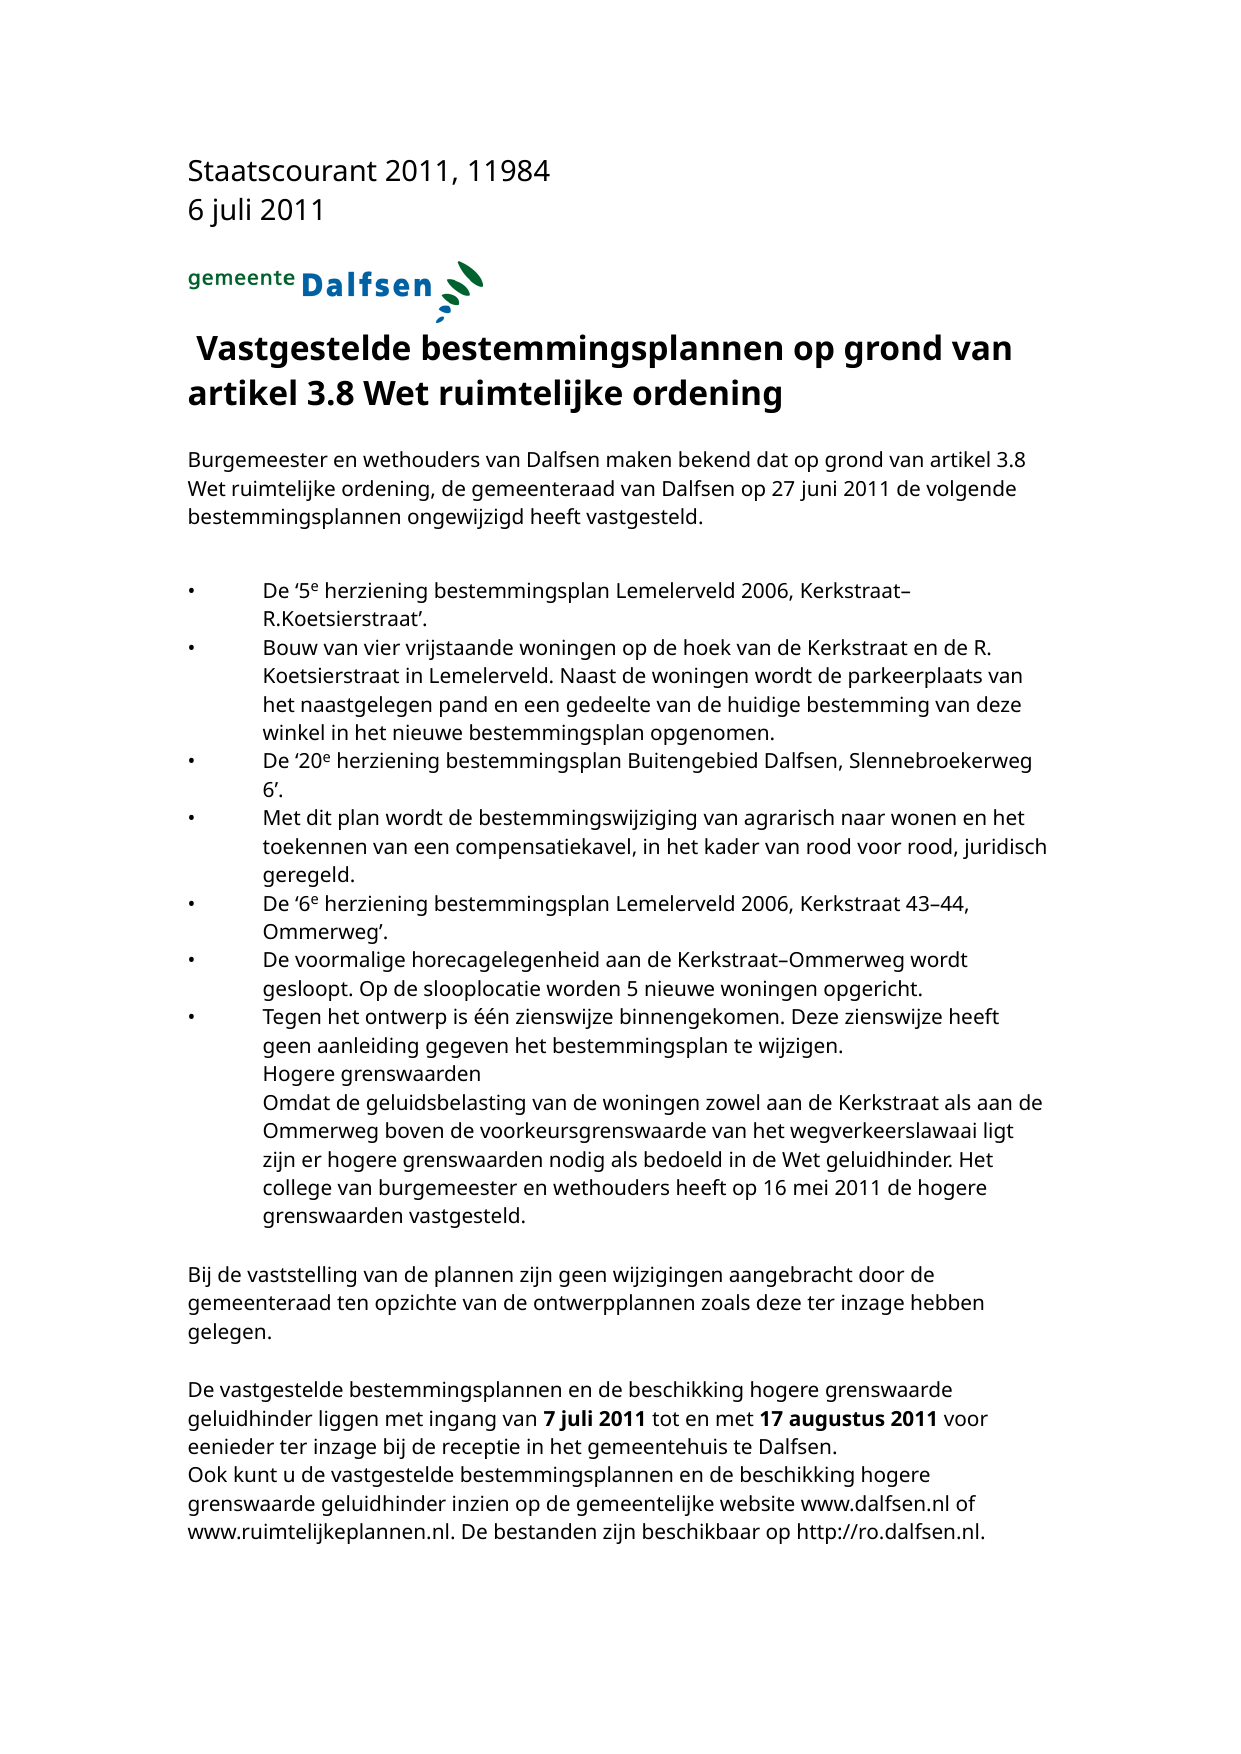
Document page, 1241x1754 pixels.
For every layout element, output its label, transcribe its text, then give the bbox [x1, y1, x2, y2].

text Staatscourant 2011, 11984 [187, 150, 1053, 190]
list Bouw van vier vrijstaande woningen op de hoek van de Kerkstraat en de R. Koetsierstraat in Lemelerveld. Naast de woningen wordt de parkeerplaats van het naastgelegen pand en een gedeelte van de huidige bestemming van deze winkel in het nieuwe bestemmingsplan opgenomen. [187, 633, 1053, 747]
text De vastgestelde bestemmingsplannen en de beschikking hogere grenswaarde geluidhinder liggen met ingang van 7 juli 2011 tot en met 17 augustus 2011 voor eenieder ter inzage bij de receptie in het gemeentehuis te Dalfsen. [187, 1375, 1053, 1461]
list De ‘5e herziening bestemmingsplan Lemelerveld 2006, Kerkstraat–R.Koetsierstraat’. [187, 576, 1053, 633]
picture [187, 258, 484, 325]
list De ‘6e herziening bestemmingsplan Lemelerveld 2006, Kerkstraat 43–44, Ommerweg’. [187, 889, 1053, 946]
list De ‘20e herziening bestemmingsplan Buitengebied Dalfsen, Slennebroekerweg 6’. [187, 747, 1053, 803]
text Ook kunt u de vastgestelde bestemmingsplannen en de beschikking hogere grenswaarde geluidhinder inzien op de gemeentelijke website www.dalfsen.nl of www.ruimtelijkeplannen.nl. De bestanden zijn beschikbaar op http://ro.dalfsen.nl. [187, 1461, 1053, 1546]
list Met dit plan wordt de bestemmingswijziging van agrarisch naar wonen en het toekennen van een compensatiekavel, in het kader van rood voor rood, juridisch geregeld. [187, 803, 1053, 889]
subtitle Vastgestelde bestemmingsplannen op grond van artikel 3.8 Wet ruimtelijke ordening [187, 271, 1053, 416]
text 6 juli 2011 [187, 190, 1053, 229]
list De voormalige horecagelegenheid aan de Kerkstraat–Ommerweg wordt gesloopt. Op de slooplocatie worden 5 nieuwe woningen opgericht. [187, 946, 1053, 1002]
text Burgemeester en wethouders van Dalfsen maken bekend dat op grond van artikel 3.8 Wet ruimtelijke ordening, de gemeenteraad van Dalfsen op 27 juni 2011 de volgende bestemmingsplannen ongewijzigd heeft vastgesteld. [187, 446, 1053, 531]
text Bij de vaststelling van de plannen zijn geen wijzigingen aangebracht door de gemeenteraad ten opzichte van de ontwerpplannen zoals deze ter inzage hebben gelegen. [187, 1260, 1053, 1345]
list Hogere grenswaarden [187, 1059, 1053, 1088]
list Omdat de geluidsbelasting van de woningen zowel aan de Kerkstraat als aan de Ommerweg boven de voorkeursgrenswaarde van het wegverkeerslawaai ligt zijn er hogere grenswaarden nodig als bedoeld in de Wet geluidhinder. Het college van burgemeester en wethouders heeft op 16 mei 2011 de hogere grenswaarden vastgesteld. [187, 1088, 1053, 1230]
list Tegen het ontwerp is één zienswijze binnengekomen. Deze zienswijze heeft geen aanleiding gegeven het bestemmingsplan te wijzigen. [187, 1002, 1053, 1059]
